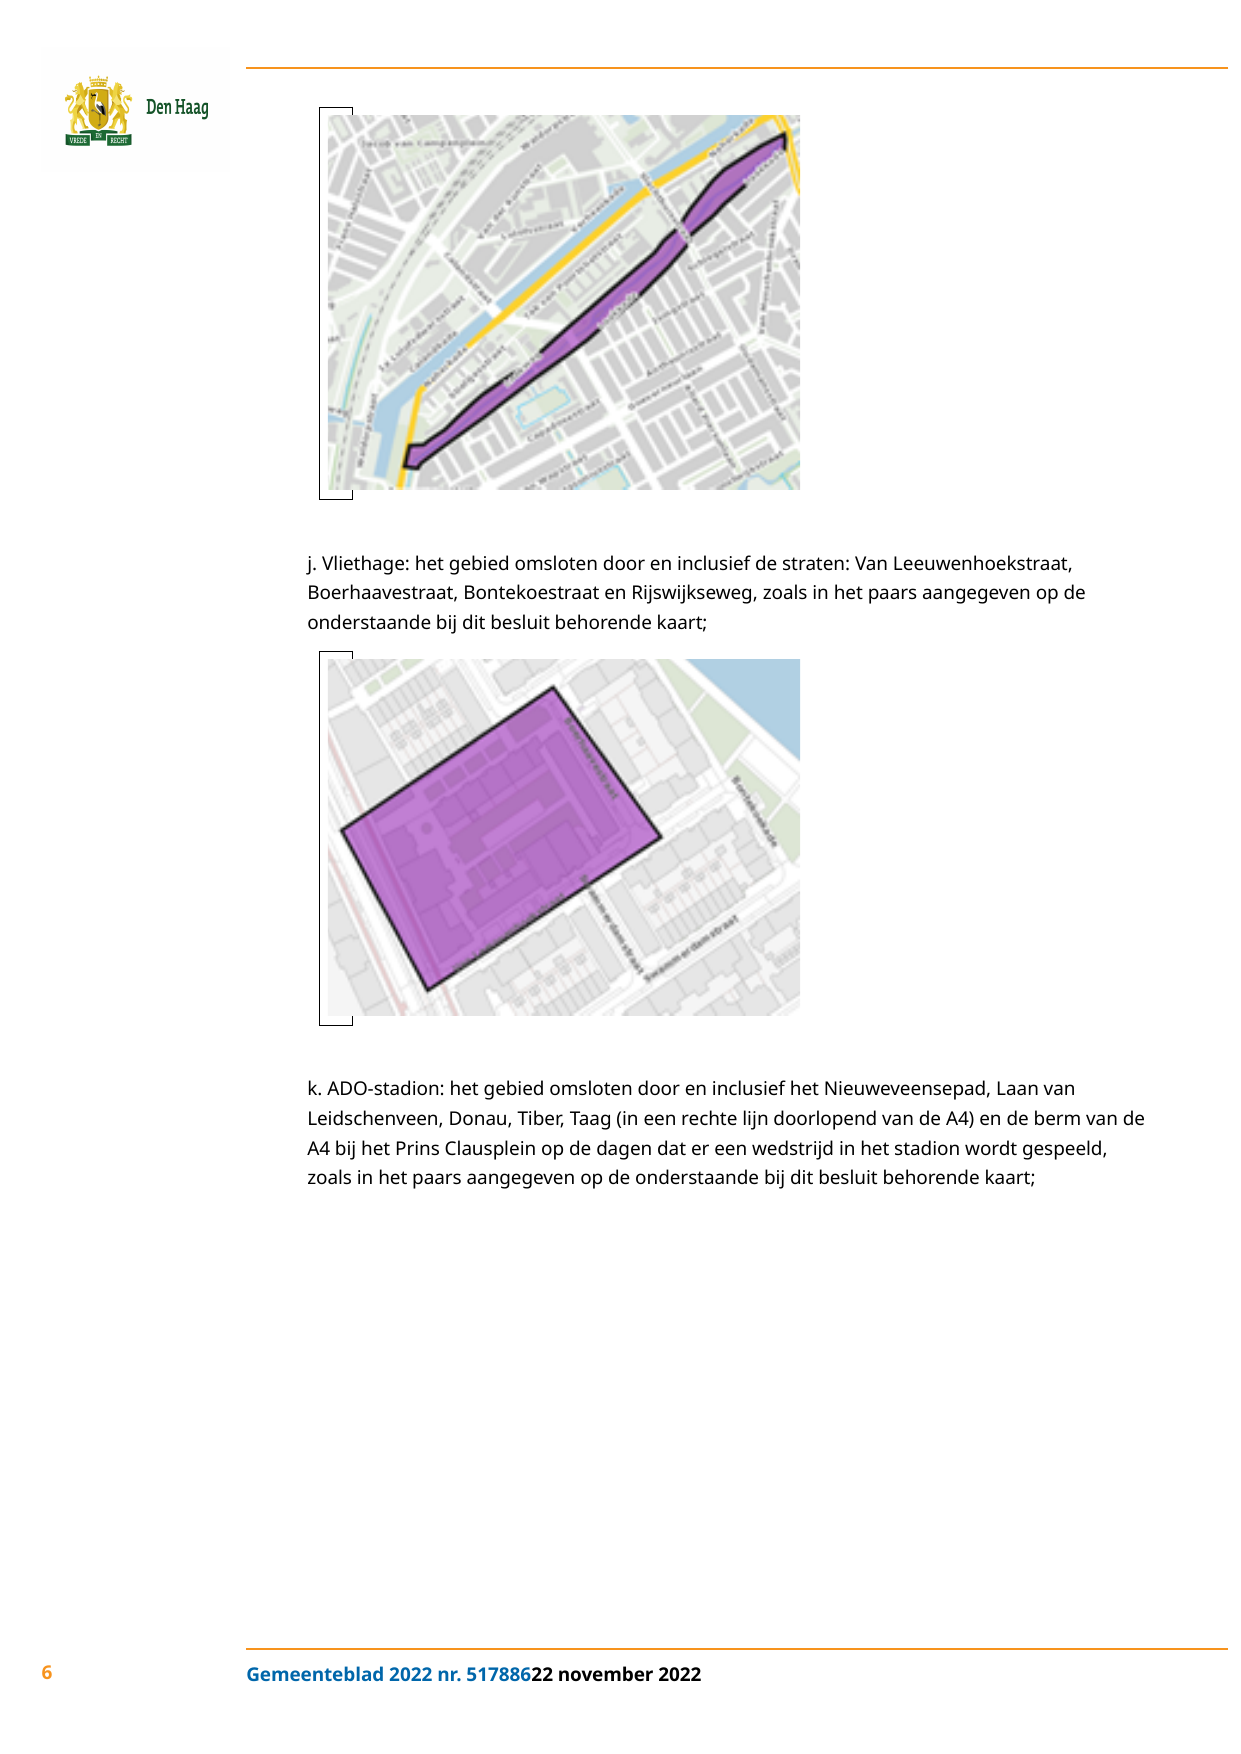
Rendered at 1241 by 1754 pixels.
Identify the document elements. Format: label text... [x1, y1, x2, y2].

picture [41, 47, 231, 172]
list k. ADO-stadion: het gebied omsloten door en inclusief het Nieuweveensepad, Laan van Leidschenveen, Donau, Tiber, Taag (in een rechte lijn doorlopend van de A4) en de berm van de A4 bij het Prins Clausplein op de dagen dat er een wedstrijd in het stadion wordt gespeeld, zoals in het paars aangegeven op de onderstaande bij dit besluit behorende kaart; [248, 1076, 1152, 1190]
list j. Vliethage: het gebied omsloten door en inclusief de straten: Van Leeuwenhoekstraat, Boerhaavestraat, Bontekoestraat en Rijswijkseweg, zoals in het paars aangegeven op de onderstaande bij dit besluit behorende kaart; [248, 550, 1152, 635]
picture [327, 115, 801, 490]
picture [327, 659, 801, 1016]
